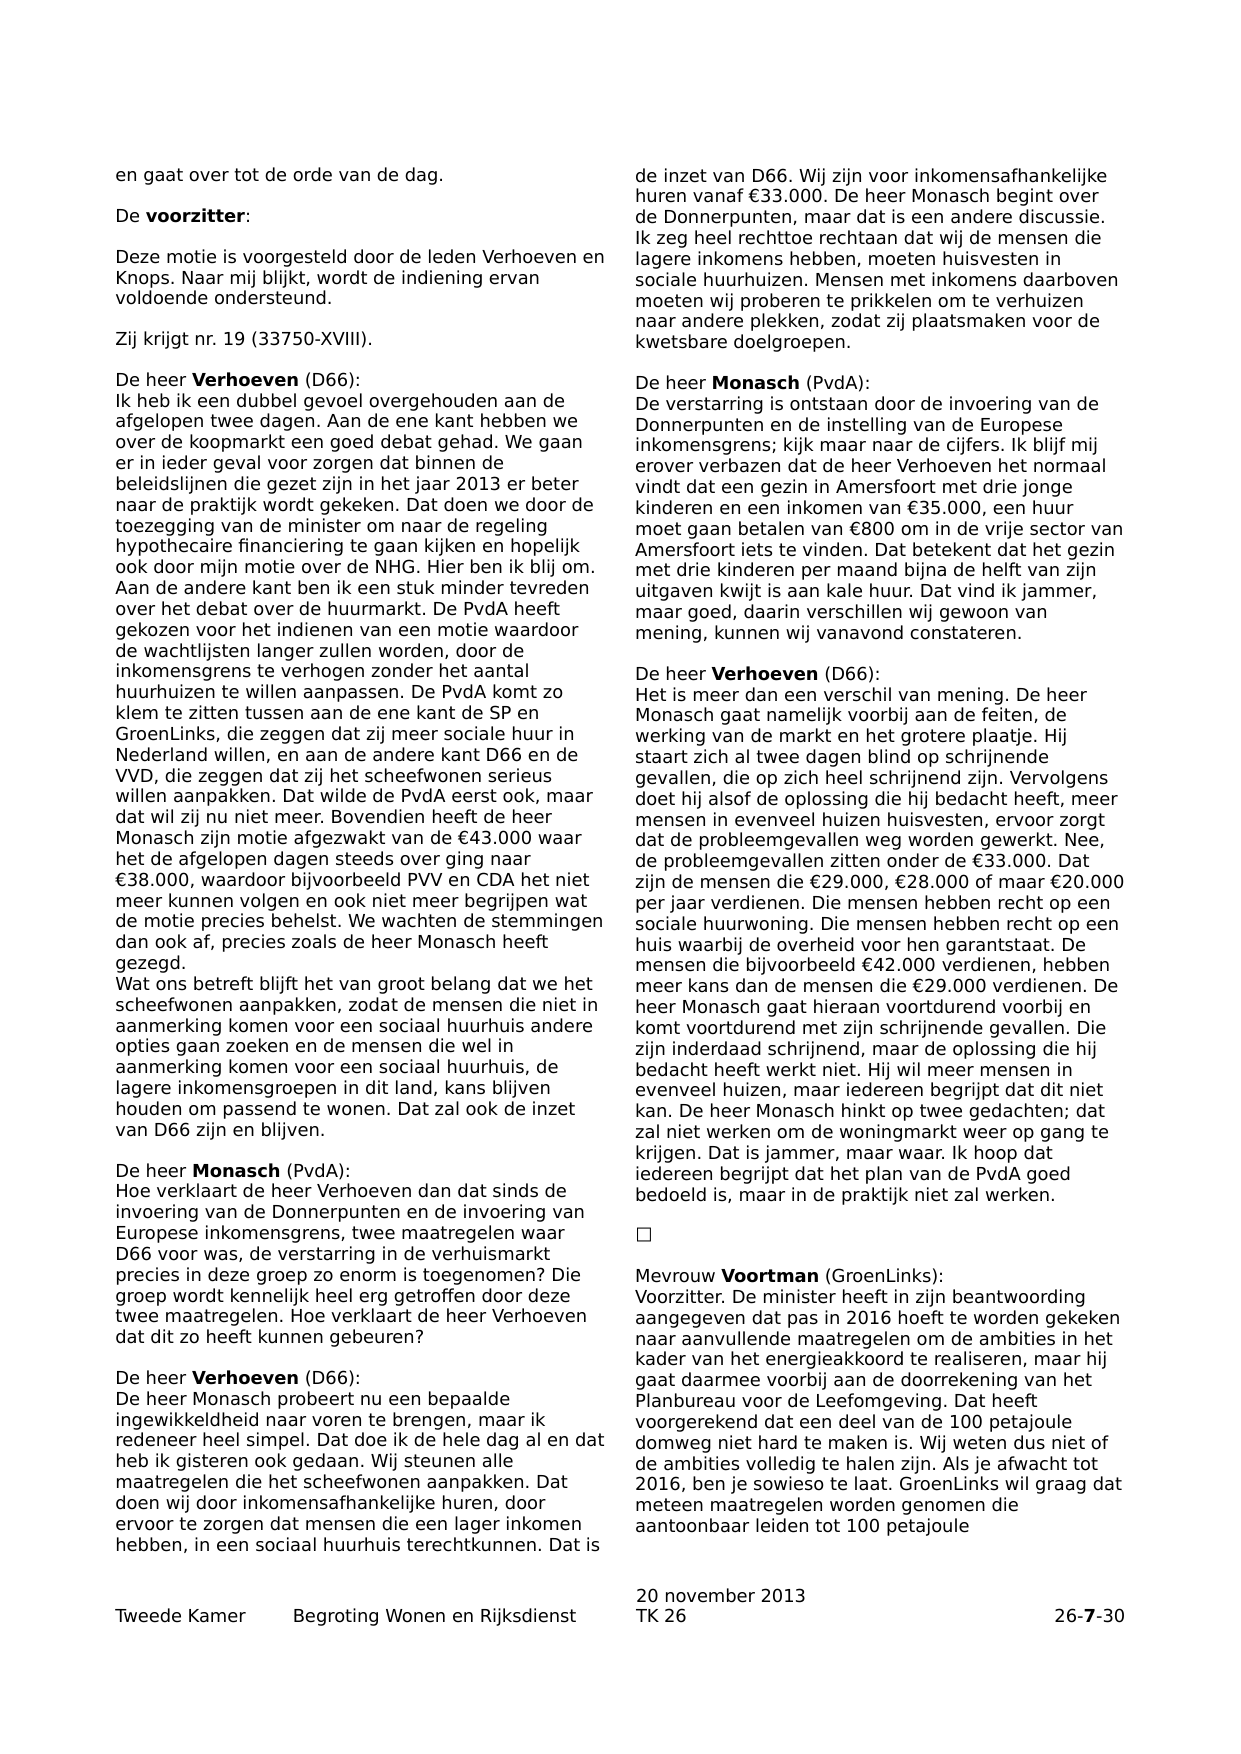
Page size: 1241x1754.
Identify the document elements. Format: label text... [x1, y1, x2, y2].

text Het is meer dan een verschil van mening. De heer Monasch gaat namelijk voorbij aan de feiten, de werking van de markt en het grotere plaatje. Hij staart zich al twee dagen blind op schrijnende gevallen, die op zich heel schrijnend zijn. Vervolgens doet hij alsof de oplossing die hij bedacht heeft, meer mensen in evenveel huizen huisvesten, ervoor zorgt dat de probleemgevallen weg worden gewerkt. Nee, de probleemgevallen zitten onder de €33.000. Dat zijn de mensen die €29.000, €28.000 of maar €20.000 per jaar verdienen. Die mensen hebben recht op een sociale huurwoning. Die mensen hebben recht op een huis waarbij de overheid voor hen garantstaat. De mensen die bijvoorbeeld €42.000 verdienen, hebben meer kans dan de mensen die €29.000 verdienen. De heer Monasch gaat hieraan voortdurend voorbij en komt voortdurend met zijn schrijnende gevallen. Die zijn inderdaad schrijnend, maar de oplossing die hij bedacht heeft werkt niet. Hij wil meer mensen in evenveel huizen, maar iedereen begrijpt dat dit niet kan. De heer Monasch hinkt op twee gedachten; dat zal niet werken om de woningmarkt weer op gang te krijgen. Dat is jammer, maar waar. Ik hoop dat iedereen begrijpt dat het plan van de PvdA goed bedoeld is, maar in de praktijk niet zal werken. [635, 684, 1125, 1205]
text De heer Verhoeven (D66): [635, 663, 1125, 684]
text De heer Verhoeven (D66): [115, 370, 605, 390]
text Deze motie is voorgesteld door de leden Verhoeven en Knops. Naar mij blijkt, wordt de indiening ervan voldoende ondersteund. [115, 247, 605, 309]
text Ik heb ik een dubbel gevoel overgehouden aan de afgelopen twee dagen. Aan de ene kant hebben we over de koopmarkt een goed debat gehad. We gaan er in ieder geval voor zorgen dat binnen de beleidslijnen die gezet zijn in het jaar 2013 er beter naar de praktijk wordt gekeken. Dat doen we door de toezegging van de minister om naar de regeling hypothecaire financiering te gaan kijken en hopelijk ook door mijn motie over de NHG. Hier ben ik blij om. Aan de andere kant ben ik een stuk minder tevreden over het debat over de huurmarkt. De PvdA heeft gekozen voor het indienen van een motie waardoor de wachtlijsten langer zullen worden, door de inkomensgrens te verhogen zonder het aantal huurhuizen te willen aanpassen. De PvdA komt zo klem te zitten tussen aan de ene kant de SP en GroenLinks, die zeggen dat zij meer sociale huur in Nederland willen, en aan de andere kant D66 en de VVD, die zeggen dat zij het scheefwonen serieus willen aanpakken. Dat wilde de PvdA eerst ook, maar dat wil zij nu niet meer. Bovendien heeft de heer Monasch zijn motie afgezwakt van de €43.000 waar het de afgelopen dagen steeds over ging naar €38.000, waardoor bijvoorbeeld PVV en CDA het niet meer kunnen volgen en ook niet meer begrijpen wat de motie precies behelst. We wachten de stemmingen dan ook af, precies zoals de heer Monasch heeft gezegd. [115, 390, 605, 974]
text de inzet van D66. Wij zijn voor inkomensafhankelijke huren vanaf €33.000. De heer Monasch begint over de Donnerpunten, maar dat is een andere discussie. Ik zeg heel rechttoe rechtaan dat wij de mensen die lagere inkomens hebben, moeten huisvesten in sociale huurhuizen. Mensen met inkomens daarboven moeten wij proberen te prikkelen om te verhuizen naar andere plekken, zodat zij plaatsmaken voor de kwetsbare doelgroepen. [635, 165, 1125, 353]
text De voorzitter: [115, 206, 605, 227]
text Wat ons betreft blijft het van groot belang dat we het scheefwonen aanpakken, zodat de mensen die niet in aanmerking komen voor een sociaal huurhuis andere opties gaan zoeken en de mensen die wel in aanmerking komen voor een sociaal huurhuis, de lagere inkomensgroepen in dit land, kans blijven houden om passend te wonen. Dat zal ook de inzet van D66 zijn en blijven. [115, 974, 605, 1140]
text De heer Monasch (PvdA): [635, 373, 1125, 393]
text De heer Monasch (PvdA): [115, 1160, 605, 1181]
text Mevrouw Voortman (GroenLinks): [635, 1266, 1125, 1287]
text De heer Verhoeven (D66): [115, 1368, 605, 1388]
text Zij krijgt nr. 19 (33750-XVIII). [115, 329, 605, 350]
text en gaat over tot de orde van de dag. [115, 165, 605, 186]
text ⬜ [635, 1225, 1125, 1246]
text De verstarring is ontstaan door de invoering van de Donnerpunten en de instelling van de Europese inkomensgrens; kijk maar naar de cijfers. Ik blijf mij erover verbazen dat de heer Verhoeven het normaal vindt dat een gezin in Amersfoort met drie jonge kinderen en een inkomen van €35.000, een huur moet gaan betalen van €800 om in de vrije sector van Amersfoort iets te vinden. Dat betekent dat het gezin met drie kinderen per maand bijna de helft van zijn uitgaven kwijt is aan kale huur. Dat vind ik jammer, maar goed, daarin verschillen wij gewoon van mening, kunnen wij vanavond constateren. [635, 393, 1125, 643]
text De heer Monasch probeert nu een bepaalde ingewikkeldheid naar voren te brengen, maar ik redeneer heel simpel. Dat doe ik de hele dag al en dat heb ik gisteren ook gedaan. Wij steunen alle maatregelen die het scheefwonen aanpakken. Dat doen wij door inkomensafhankelijke huren, door ervoor te zorgen dat mensen die een lager inkomen hebben, in een sociaal huurhuis terechtkunnen. Dat is [115, 1388, 605, 1555]
text Hoe verklaart de heer Verhoeven dan dat sinds de invoering van de Donnerpunten en de invoering van Europese inkomensgrens, twee maatregelen waar D66 voor was, de verstarring in de verhuismarkt precies in deze groep zo enorm is toegenomen? Die groep wordt kennelijk heel erg getroffen door deze twee maatregelen. Hoe verklaart de heer Verhoeven dat dit zo heeft kunnen gebeuren? [115, 1181, 605, 1348]
text Voorzitter. De minister heeft in zijn beantwoording aangegeven dat pas in 2016 hoeft te worden gekeken naar aanvullende maatregelen om de ambities in het kader van het energieakkoord te realiseren, maar hij gaat daarmee voorbij aan de doorrekening van het Planbureau voor de Leefomgeving. Dat heeft voorgerekend dat een deel van de 100 petajoule domweg niet hard te maken is. Wij weten dus niet of de ambities volledig te halen zijn. Als je afwacht tot 2016, ben je sowieso te laat. GroenLinks wil graag dat meteen maatregelen worden genomen die aantoonbaar leiden tot 100 petajoule [635, 1287, 1125, 1537]
